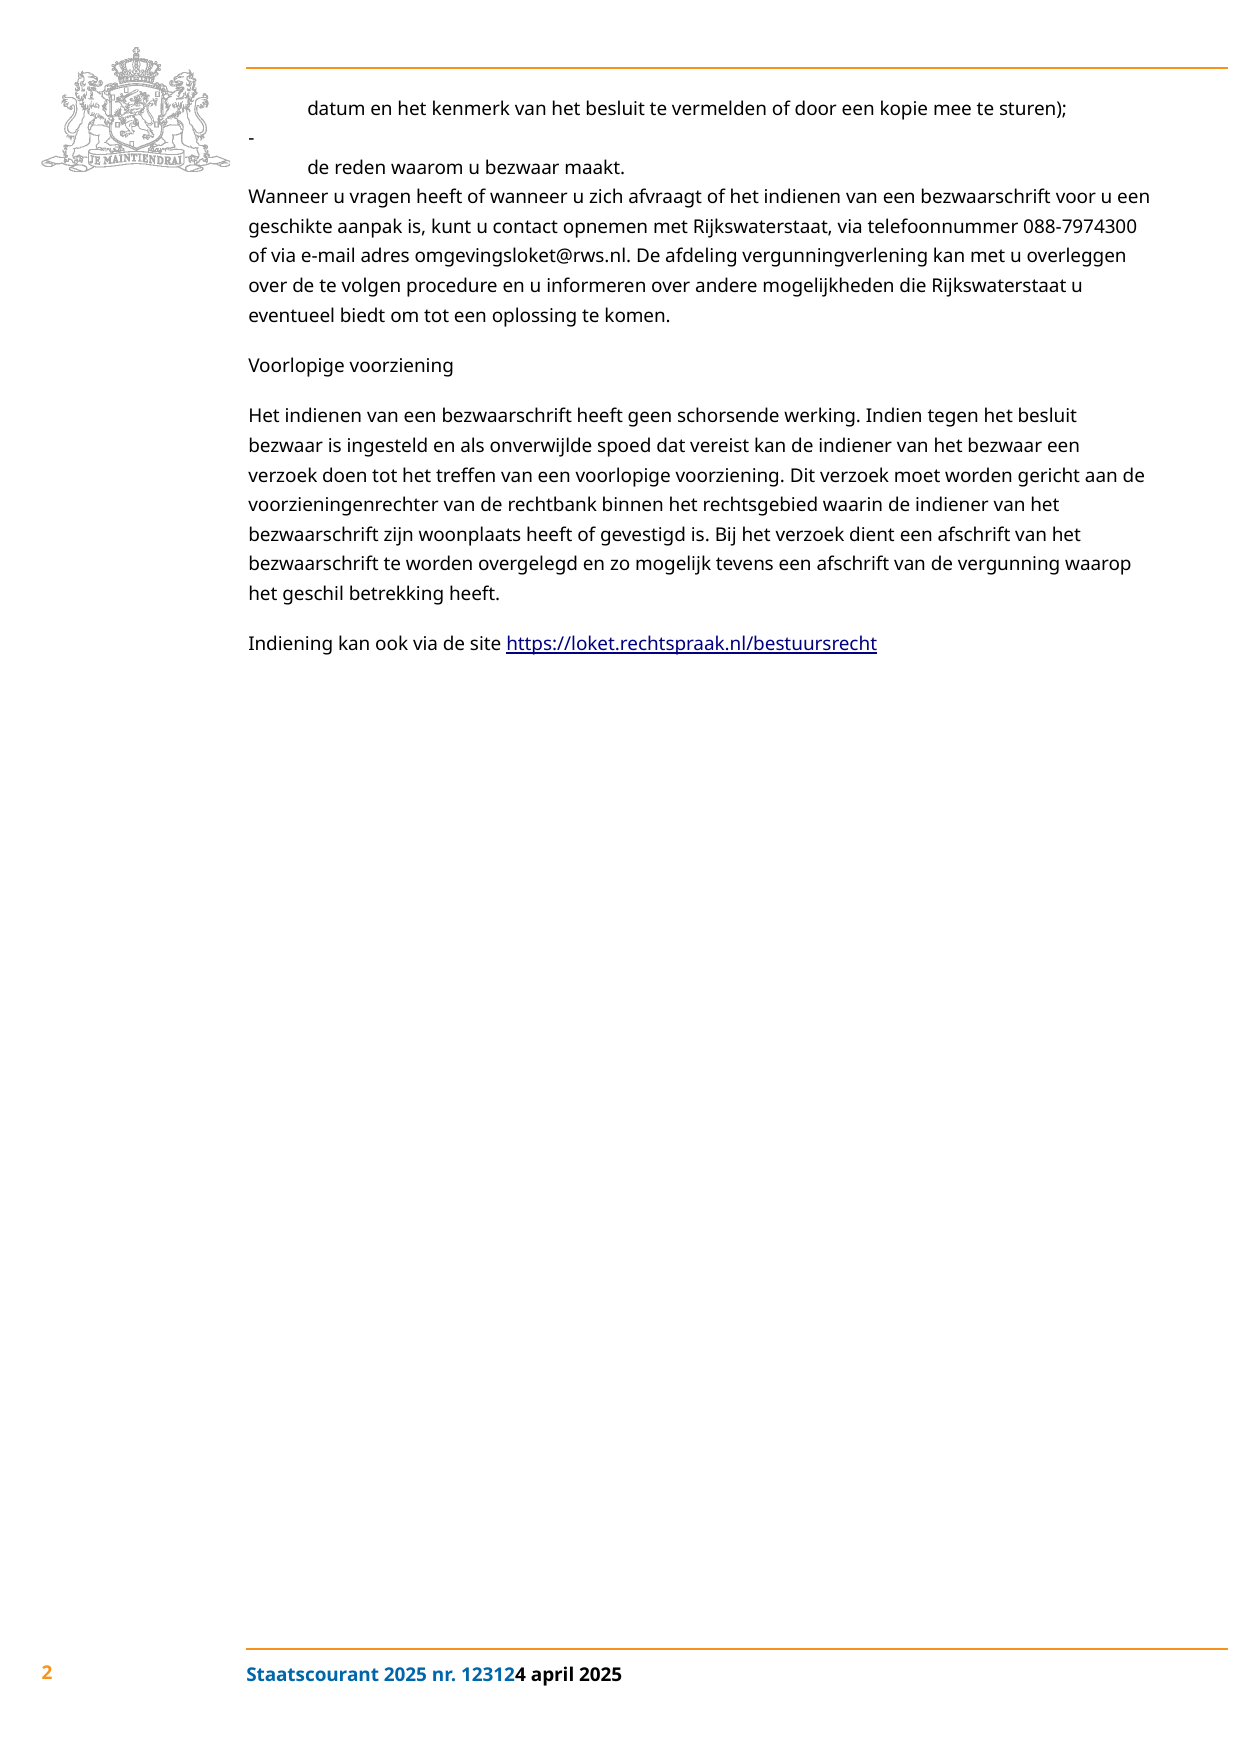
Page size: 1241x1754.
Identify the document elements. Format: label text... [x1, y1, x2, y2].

text Het indienen van een bezwaarschrift heeft geen schorsende werking. Indien tegen het besluit bezwaar is ingesteld en als onverwijlde spoed dat vereist kan de indiener van het bezwaar een verzoek doen tot het treffen van een voorlopige voorziening. Dit verzoek moet worden gericht aan de voorzieningenrechter van de rechtbank binnen het rechtsgebied waarin de indiener van het bezwaarschrift zijn woonplaats heeft of gevestigd is. Bij het verzoek dient een afschrift van het bezwaarschrift te worden overgelegd en zo mogelijk tevens een afschrift van de vergunning waarop het geschil betrekking heeft. [248, 403, 1152, 606]
list de reden waarom u bezwaar maakt. [248, 154, 1152, 180]
list datum en het kenmerk van het besluit te vermelden of door een kopie mee te sturen); [248, 95, 1152, 121]
text Wanneer u vragen heeft of wanneer u zich afvraagt of het indienen van een bezwaarschrift voor u een geschikte aanpak is, kunt u contact opnemen met Rijkswaterstaat, via telefoonnummer 088-7974300 of via e-mail adres omgevingsloket@rws.nl. De afdeling vergunningverlening kan met u overleggen over de te volgen procedure en u informeren over andere mogelijkheden die Rijkswaterstaat u eventueel biedt om tot een oplossing te komen. [248, 183, 1152, 328]
text Indiening kan ook via de site https://loket.rechtspraak.nl/bestuursrecht [248, 631, 1152, 656]
picture [41, 47, 231, 172]
text Voorlopige voorziening [248, 352, 1152, 378]
